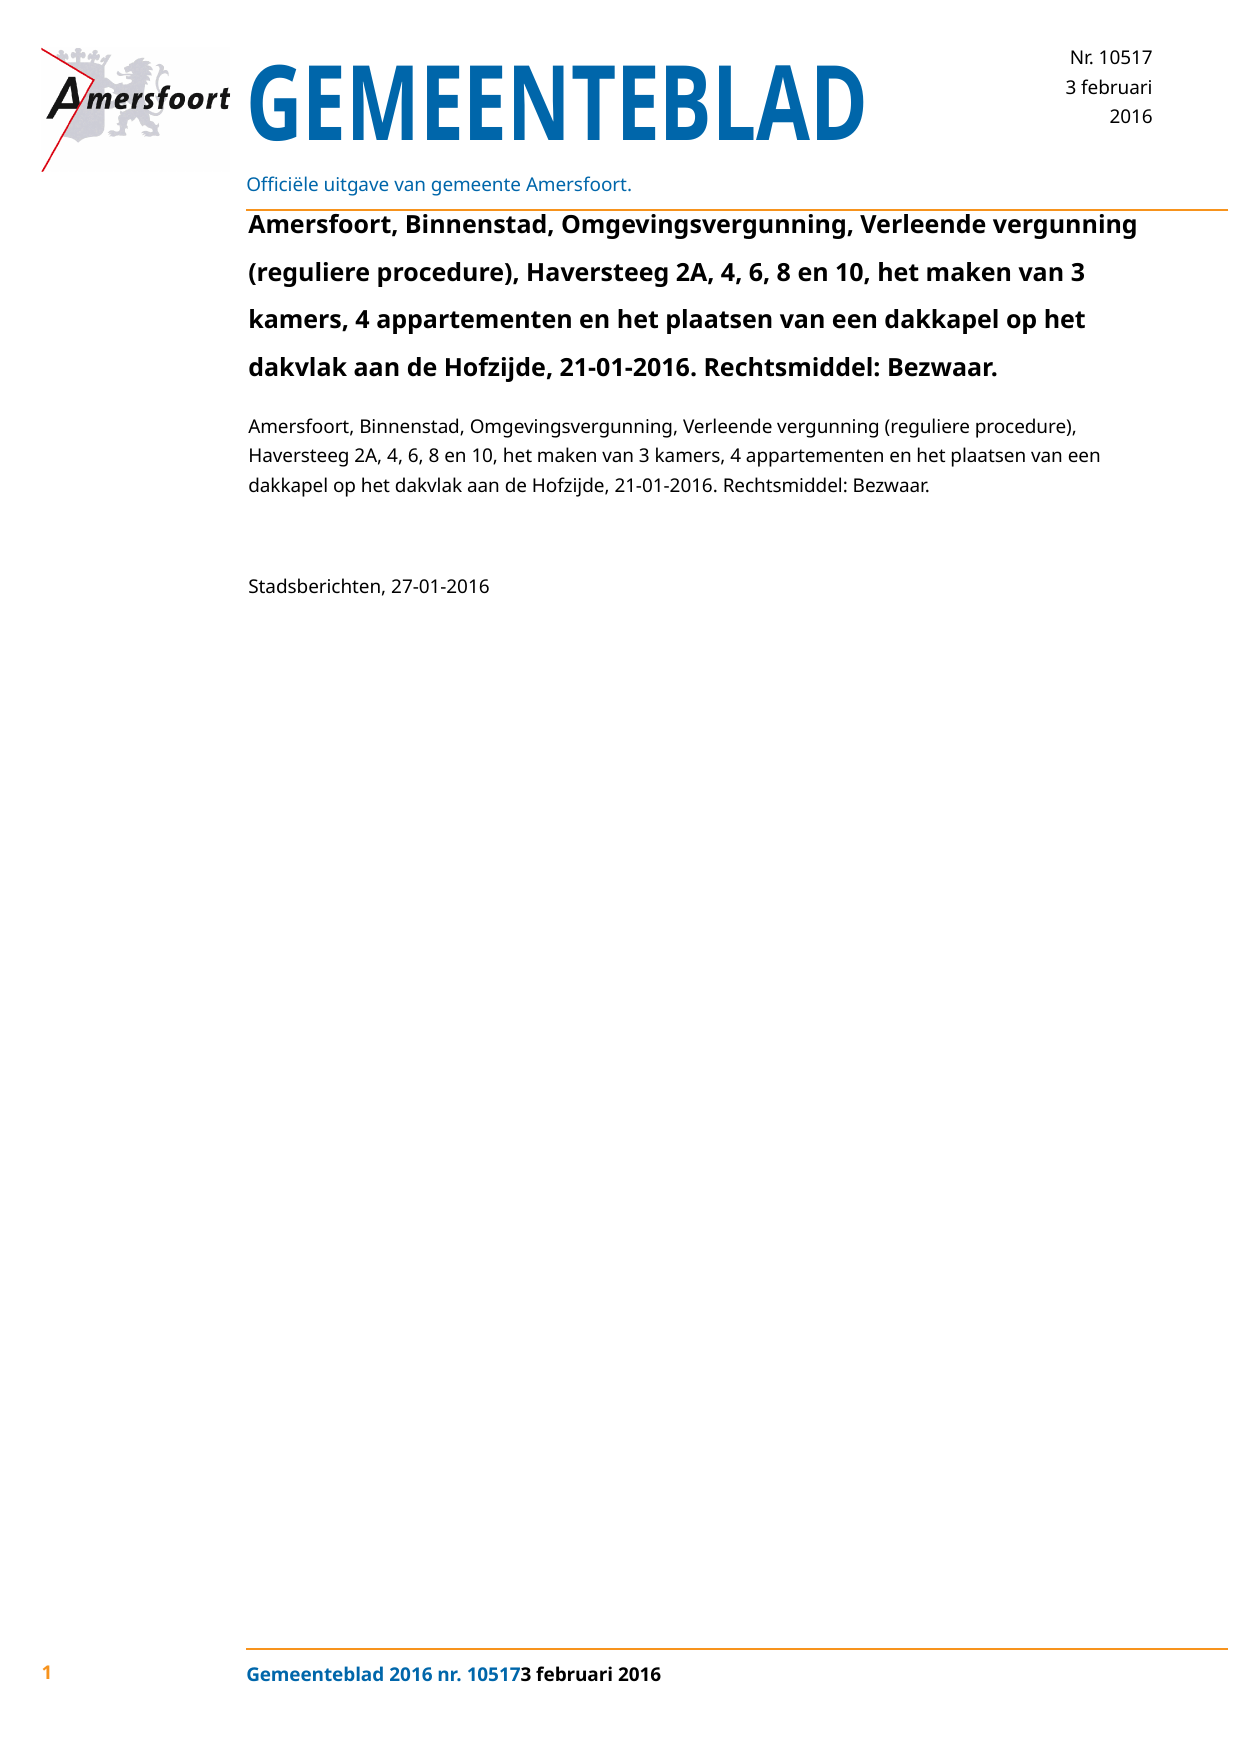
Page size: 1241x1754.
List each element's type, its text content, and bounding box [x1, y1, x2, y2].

picture [41, 47, 231, 172]
text Amersfoort, Binnenstad, Omgevingsvergunning, Verleende vergunning (reguliere procedure), Haversteeg 2A, 4, 6, 8 en 10, het maken van 3 kamers, 4 appartementen en het plaatsen van een dakkapel op het dakvlak aan de Hofzijde, 21-01-2016. Rechtsmiddel: Bezwaar. [248, 211, 1152, 384]
text Stadsberichten, 27-01-2016 [248, 573, 1152, 599]
text Amersfoort, Binnenstad, Omgevingsvergunning, Verleende vergunning (reguliere procedure), Haversteeg 2A, 4, 6, 8 en 10, het maken van 3 kamers, 4 appartementen en het plaatsen van een dakkapel op het dakvlak aan de Hofzijde, 21-01-2016. Rechtsmiddel: Bezwaar. [248, 413, 1152, 498]
